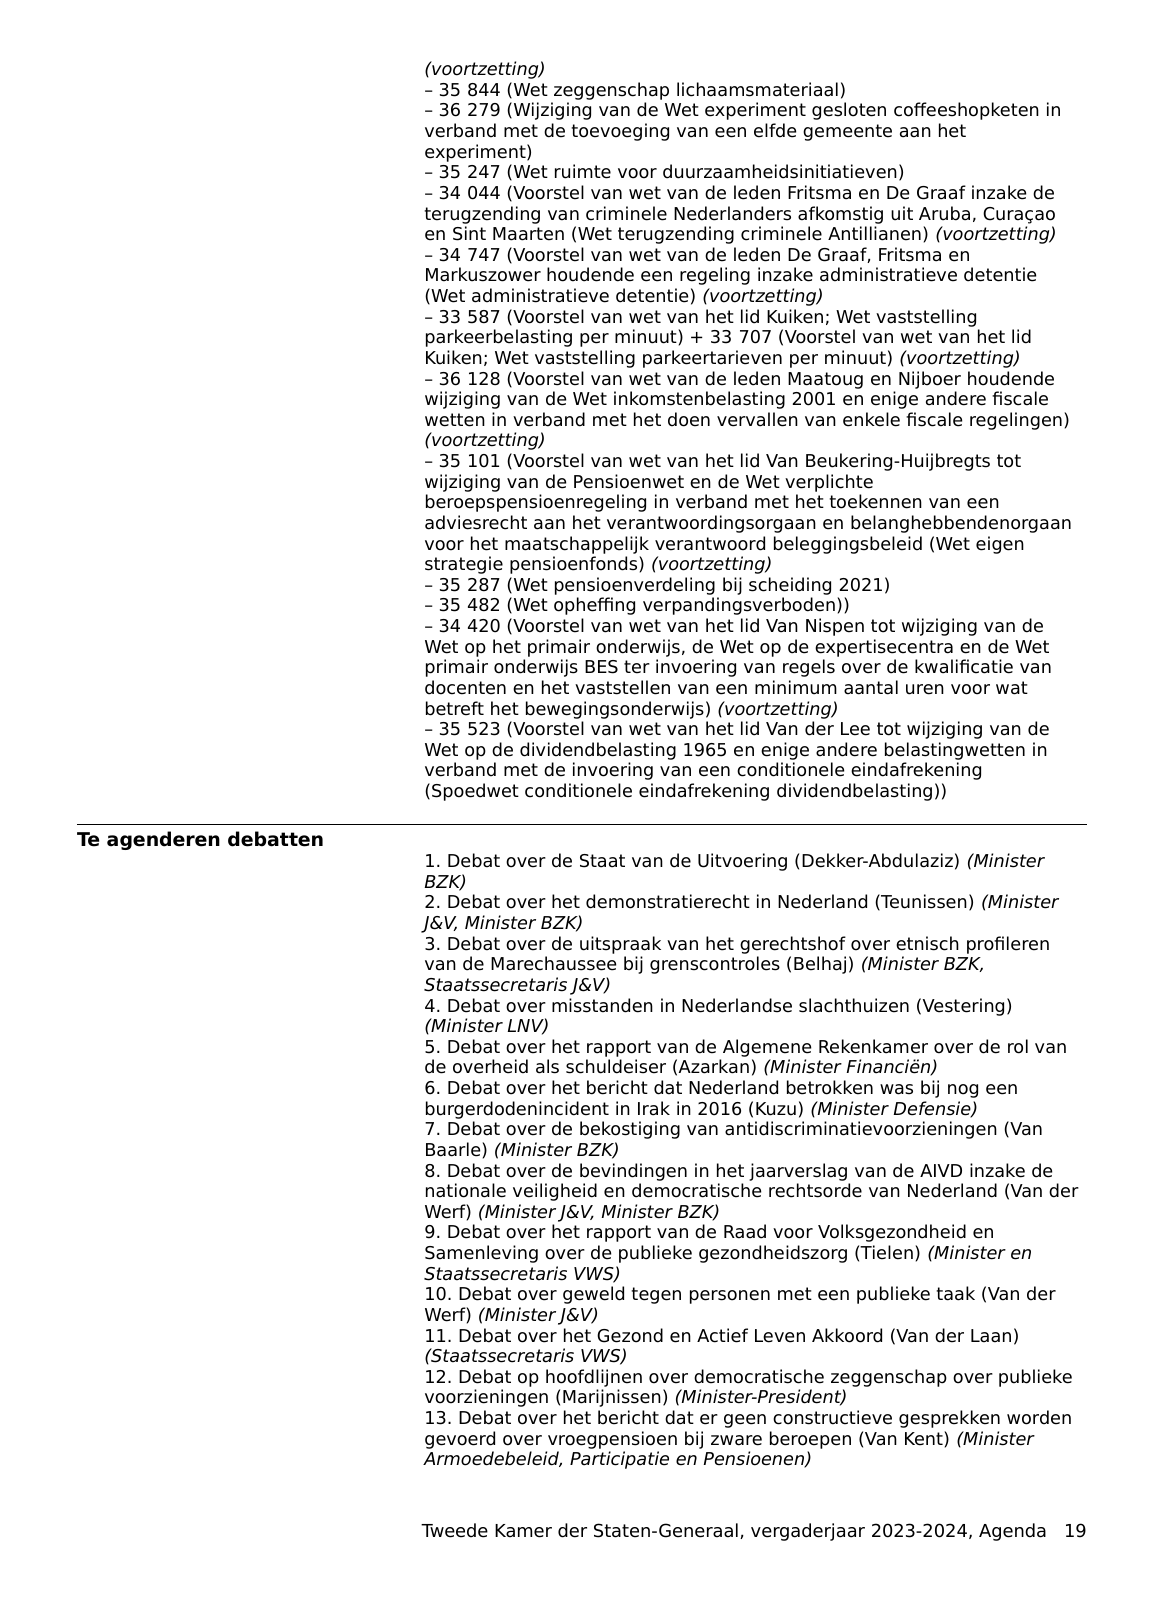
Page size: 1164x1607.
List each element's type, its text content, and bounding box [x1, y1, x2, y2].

table_cell – 35 482 (Wet opheffing verpandingsverboden)) [418, 595, 1087, 616]
table_cell [77, 934, 401, 996]
table_cell [401, 245, 418, 307]
table_cell [77, 1326, 401, 1367]
table_cell [77, 1408, 401, 1470]
table_cell [77, 851, 401, 892]
table_cell [401, 719, 418, 802]
table_cell [401, 183, 418, 245]
table_cell [77, 369, 401, 451]
table_cell [401, 893, 418, 934]
table_cell [77, 616, 401, 719]
table_cell – 35 247 (Wet ruimte voor duurzaamheidsinitiatieven) [418, 162, 1087, 183]
table_cell [77, 1161, 401, 1222]
table_cell [77, 307, 401, 368]
table_cell [77, 162, 401, 183]
table_cell [77, 1119, 401, 1161]
table_cell 2. Debat over het demonstratierecht in Nederland (Teunissen) (Minister J&V, Minister BZK) [418, 893, 1087, 934]
table_cell [401, 1078, 418, 1119]
table_cell [77, 1284, 401, 1326]
table_cell [401, 59, 418, 80]
table_cell [77, 59, 401, 80]
table_cell [401, 1161, 418, 1222]
table_cell [77, 100, 401, 162]
table_cell – 34 044 (Voorstel van wet van de leden Fritsma en De Graaf inzake de terugzending van criminele Nederlanders afkomstig uit Aruba, Curaçao en Sint Maarten (Wet terugzending criminele Antillianen) (voortzetting) [418, 183, 1087, 245]
table_cell [77, 1078, 401, 1119]
table_cell 9. Debat over het rapport van de Raad voor Volksgezondheid en Samenleving over de publieke gezondheidszorg (Tielen) (Minister en Staatssecretaris VWS) [418, 1223, 1087, 1284]
table_cell [77, 575, 401, 595]
table_cell (voortzetting) [418, 59, 1087, 80]
table_cell – 35 101 (Voorstel van wet van het lid Van Beukering-Huijbregts tot wijziging van de Pensioenwet en de Wet verplichte beroepspensioenregeling in verband met het toekennen van een adviesrecht aan het verantwoordingsorgaan en belanghebbendenorgaan voor het maatschappelijk verantwoord beleggingsbeleid (Wet eigen strategie pensioenfonds) (voortzetting) [418, 451, 1087, 575]
table_cell [401, 162, 418, 183]
table_cell [401, 1223, 418, 1284]
table_cell [401, 595, 418, 616]
table_cell [401, 80, 418, 100]
table_cell [401, 451, 418, 575]
table_cell [77, 80, 401, 100]
table_header [418, 825, 1087, 851]
table_cell [401, 1284, 418, 1326]
table_cell – 36 128 (Voorstel van wet van de leden Maatoug en Nijboer houdende wijziging van de Wet inkomstenbelasting 2001 en enige andere fiscale wetten in verband met het doen vervallen van enkele fiscale regelingen) (voortzetting) [418, 369, 1087, 451]
table_cell [77, 1367, 401, 1408]
table_cell [77, 595, 401, 616]
table_cell [77, 451, 401, 575]
table_cell [401, 307, 418, 368]
table_cell 6. Debat over het bericht dat Nederland betrokken was bij nog een burgerdodenincident in Irak in 2016 (Kuzu) (Minister Defensie) [418, 1078, 1087, 1119]
table_cell [401, 1367, 418, 1408]
table_cell 3. Debat over de uitspraak van het gerechtshof over etnisch profileren van de Marechaussee bij grenscontroles (Belhaj) (Minister BZK, Staatssecretaris J&V) [418, 934, 1087, 996]
table_cell – 33 587 (Voorstel van wet van het lid Kuiken; Wet vaststelling parkeerbelasting per minuut) + 33 707 (Voorstel van wet van het lid Kuiken; Wet vaststelling parkeertarieven per minuut) (voortzetting) [418, 307, 1087, 368]
table_cell [401, 616, 418, 719]
table_cell [401, 1037, 418, 1078]
table_cell – 35 523 (Voorstel van wet van het lid Van der Lee tot wijziging van de Wet op de dividendbelasting 1965 en enige andere belastingwetten in verband met de invoering van een conditionele eindafrekening (Spoedwet conditionele eindafrekening dividendbelasting)) [418, 719, 1087, 802]
table_cell [401, 1119, 418, 1161]
table_header Te agenderen debatten [77, 825, 401, 851]
table_cell 4. Debat over misstanden in Nederlandse slachthuizen (Vestering) (Minister LNV) [418, 996, 1087, 1037]
table_cell [401, 100, 418, 162]
table_cell 10. Debat over geweld tegen personen met een publieke taak (Van der Werf) (Minister J&V) [418, 1284, 1087, 1326]
table_cell 13. Debat over het bericht dat er geen constructieve gesprekken worden gevoerd over vroegpensioen bij zware beroepen (Van Kent) (Minister Armoedebeleid, Participatie en Pensioenen) [418, 1408, 1087, 1470]
table_cell – 36 279 (Wijziging van de Wet experiment gesloten coffeeshopketen in verband met de toevoeging van een elfde gemeente aan het experiment) [418, 100, 1087, 162]
table_cell [77, 996, 401, 1037]
table_cell [401, 369, 418, 451]
table_cell – 35 844 (Wet zeggenschap lichaamsmateriaal) [418, 80, 1087, 100]
table_cell 5. Debat over het rapport van de Algemene Rekenkamer over de rol van de overheid als schuldeiser (Azarkan) (Minister Financiën) [418, 1037, 1087, 1078]
table_cell [401, 851, 418, 892]
table_cell 1. Debat over de Staat van de Uitvoering (Dekker-Abdulaziz) (Minister BZK) [418, 851, 1087, 892]
table_cell [77, 245, 401, 307]
table_cell [77, 1037, 401, 1078]
table_cell – 34 747 (Voorstel van wet van de leden De Graaf, Fritsma en Markuszower houdende een regeling inzake administratieve detentie (Wet administratieve detentie) (voortzetting) [418, 245, 1087, 307]
table_cell 7. Debat over de bekostiging van antidiscriminatievoorzieningen (Van Baarle) (Minister BZK) [418, 1119, 1087, 1161]
table_header [401, 825, 418, 851]
table_cell 12. Debat op hoofdlijnen over democratische zeggenschap over publieke voorzieningen (Marijnissen) (Minister-President) [418, 1367, 1087, 1408]
table_cell [401, 575, 418, 595]
table_cell 11. Debat over het Gezond en Actief Leven Akkoord (Van der Laan) (Staatssecretaris VWS) [418, 1326, 1087, 1367]
table_cell [401, 1408, 418, 1470]
table_cell – 35 287 (Wet pensioenverdeling bij scheiding 2021) [418, 575, 1087, 595]
table_cell [77, 1223, 401, 1284]
table_cell – 34 420 (Voorstel van wet van het lid Van Nispen tot wijziging van de Wet op het primair onderwijs, de Wet op de expertisecentra en de Wet primair onderwijs BES ter invoering van regels over de kwalificatie van docenten en het vaststellen van een minimum aantal uren voor wat betreft het bewegingsonderwijs) (voortzetting) [418, 616, 1087, 719]
table_cell [77, 183, 401, 245]
table_cell [401, 996, 418, 1037]
table_cell 8. Debat over de bevindingen in het jaarverslag van de AIVD inzake de nationale veiligheid en democratische rechtsorde van Nederland (Van der Werf) (Minister J&V, Minister BZK) [418, 1161, 1087, 1222]
table_cell [77, 893, 401, 934]
table_cell [401, 934, 418, 996]
table_cell [401, 1326, 418, 1367]
table_cell [77, 719, 401, 802]
